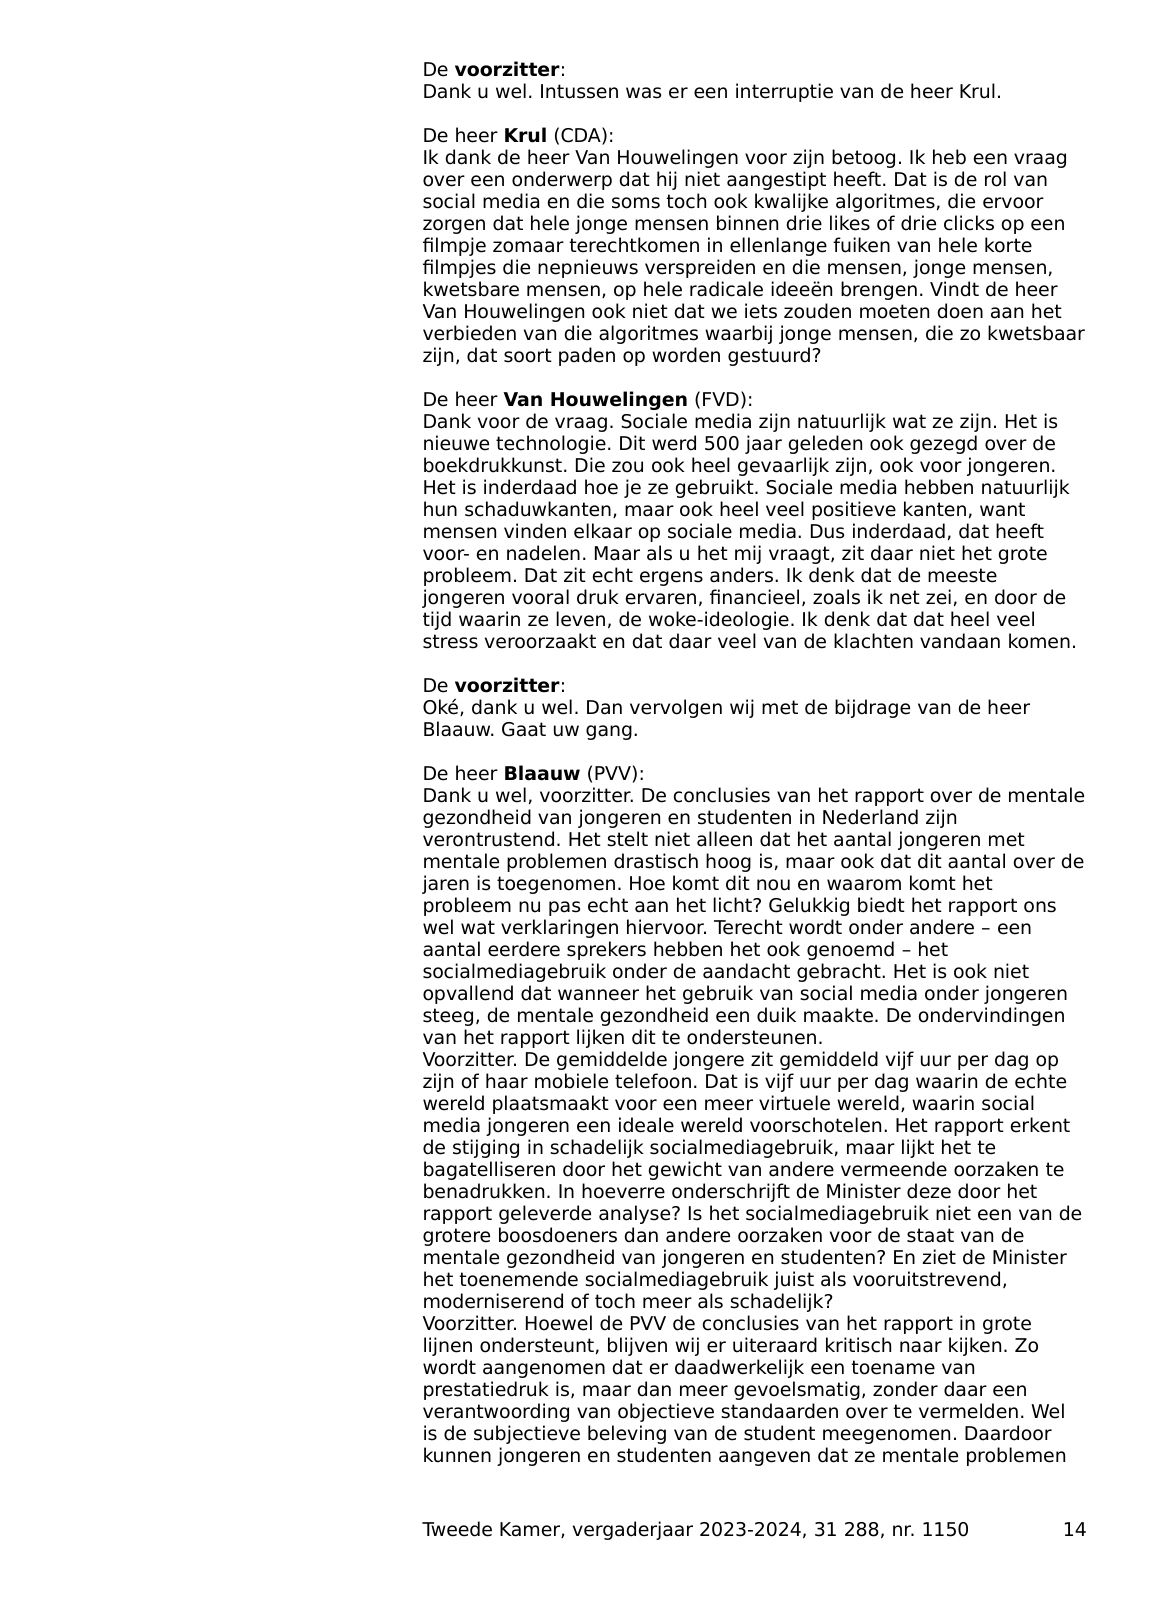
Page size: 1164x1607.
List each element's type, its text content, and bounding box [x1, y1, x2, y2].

text Dank u wel. Intussen was er een interruptie van de heer Krul. [422, 81, 1087, 103]
text De voorzitter: [422, 59, 1087, 81]
text De heer Blaauw (PVV): [422, 763, 1087, 785]
text Voorzitter. De gemiddelde jongere zit gemiddeld vijf uur per dag op zijn of haar mobiele telefoon. Dat is vijf uur per dag waarin de echte wereld plaatsmaakt voor een meer virtuele wereld, waarin social media jongeren een ideale wereld voorschotelen. Het rapport erkent de stijging in schadelijk socialmediagebruik, maar lijkt het te bagatelliseren door het gewicht van andere vermeende oorzaken te benadrukken. In hoeverre onderschrijft de Minister deze door het rapport geleverde analyse? Is het socialmediagebruik niet een van de grotere boosdoeners dan andere oorzaken voor de staat van de mentale gezondheid van jongeren en studenten? En ziet de Minister het toenemende socialmediagebruik juist als vooruitstrevend, moderniserend of toch meer als schadelijk? [422, 1049, 1087, 1313]
text Oké, dank u wel. Dan vervolgen wij met de bijdrage van de heer Blaauw. Gaat uw gang. [422, 697, 1087, 741]
text Voorzitter. Hoewel de PVV de conclusies van het rapport in grote lijnen ondersteunt, blijven wij er uiteraard kritisch naar kijken. Zo wordt aangenomen dat er daadwerkelijk een toename van prestatiedruk is, maar dan meer gevoelsmatig, zonder daar een verantwoording van objectieve standaarden over te vermelden. Wel is de subjectieve beleving van de student meegenomen. Daardoor kunnen jongeren en studenten aangeven dat ze mentale problemen [422, 1313, 1087, 1467]
text De heer Krul (CDA): [422, 125, 1087, 147]
text Dank u wel, voorzitter. De conclusies van het rapport over de mentale gezondheid van jongeren en studenten in Nederland zijn verontrustend. Het stelt niet alleen dat het aantal jongeren met mentale problemen drastisch hoog is, maar ook dat dit aantal over de jaren is toegenomen. Hoe komt dit nou en waarom komt het probleem nu pas echt aan het licht? Gelukkig biedt het rapport ons wel wat verklaringen hiervoor. Terecht wordt onder andere – een aantal eerdere sprekers hebben het ook genoemd – het socialmediagebruik onder de aandacht gebracht. Het is ook niet opvallend dat wanneer het gebruik van social media onder jongeren steeg, de mentale gezondheid een duik maakte. De ondervindingen van het rapport lijken dit te ondersteunen. [422, 785, 1087, 1049]
text Ik dank de heer Van Houwelingen voor zijn betoog. Ik heb een vraag over een onderwerp dat hij niet aangestipt heeft. Dat is de rol van social media en die soms toch ook kwalijke algoritmes, die ervoor zorgen dat hele jonge mensen binnen drie likes of drie clicks op een filmpje zomaar terechtkomen in ellenlange fuiken van hele korte filmpjes die nepnieuws verspreiden en die mensen, jonge mensen, kwetsbare mensen, op hele radicale ideeën brengen. Vindt de heer Van Houwelingen ook niet dat we iets zouden moeten doen aan het verbieden van die algoritmes waarbij jonge mensen, die zo kwetsbaar zijn, dat soort paden op worden gestuurd? [422, 147, 1087, 367]
text De heer Van Houwelingen (FVD): [422, 389, 1087, 411]
text Dank voor de vraag. Sociale media zijn natuurlijk wat ze zijn. Het is nieuwe technologie. Dit werd 500 jaar geleden ook gezegd over de boekdrukkunst. Die zou ook heel gevaarlijk zijn, ook voor jongeren. Het is inderdaad hoe je ze gebruikt. Sociale media hebben natuurlijk hun schaduwkanten, maar ook heel veel positieve kanten, want mensen vinden elkaar op sociale media. Dus inderdaad, dat heeft voor- en nadelen. Maar als u het mij vraagt, zit daar niet het grote probleem. Dat zit echt ergens anders. Ik denk dat de meeste jongeren vooral druk ervaren, financieel, zoals ik net zei, en door de tijd waarin ze leven, de woke-ideologie. Ik denk dat dat heel veel stress veroorzaakt en dat daar veel van de klachten vandaan komen. [422, 411, 1087, 653]
text De voorzitter: [422, 675, 1087, 697]
